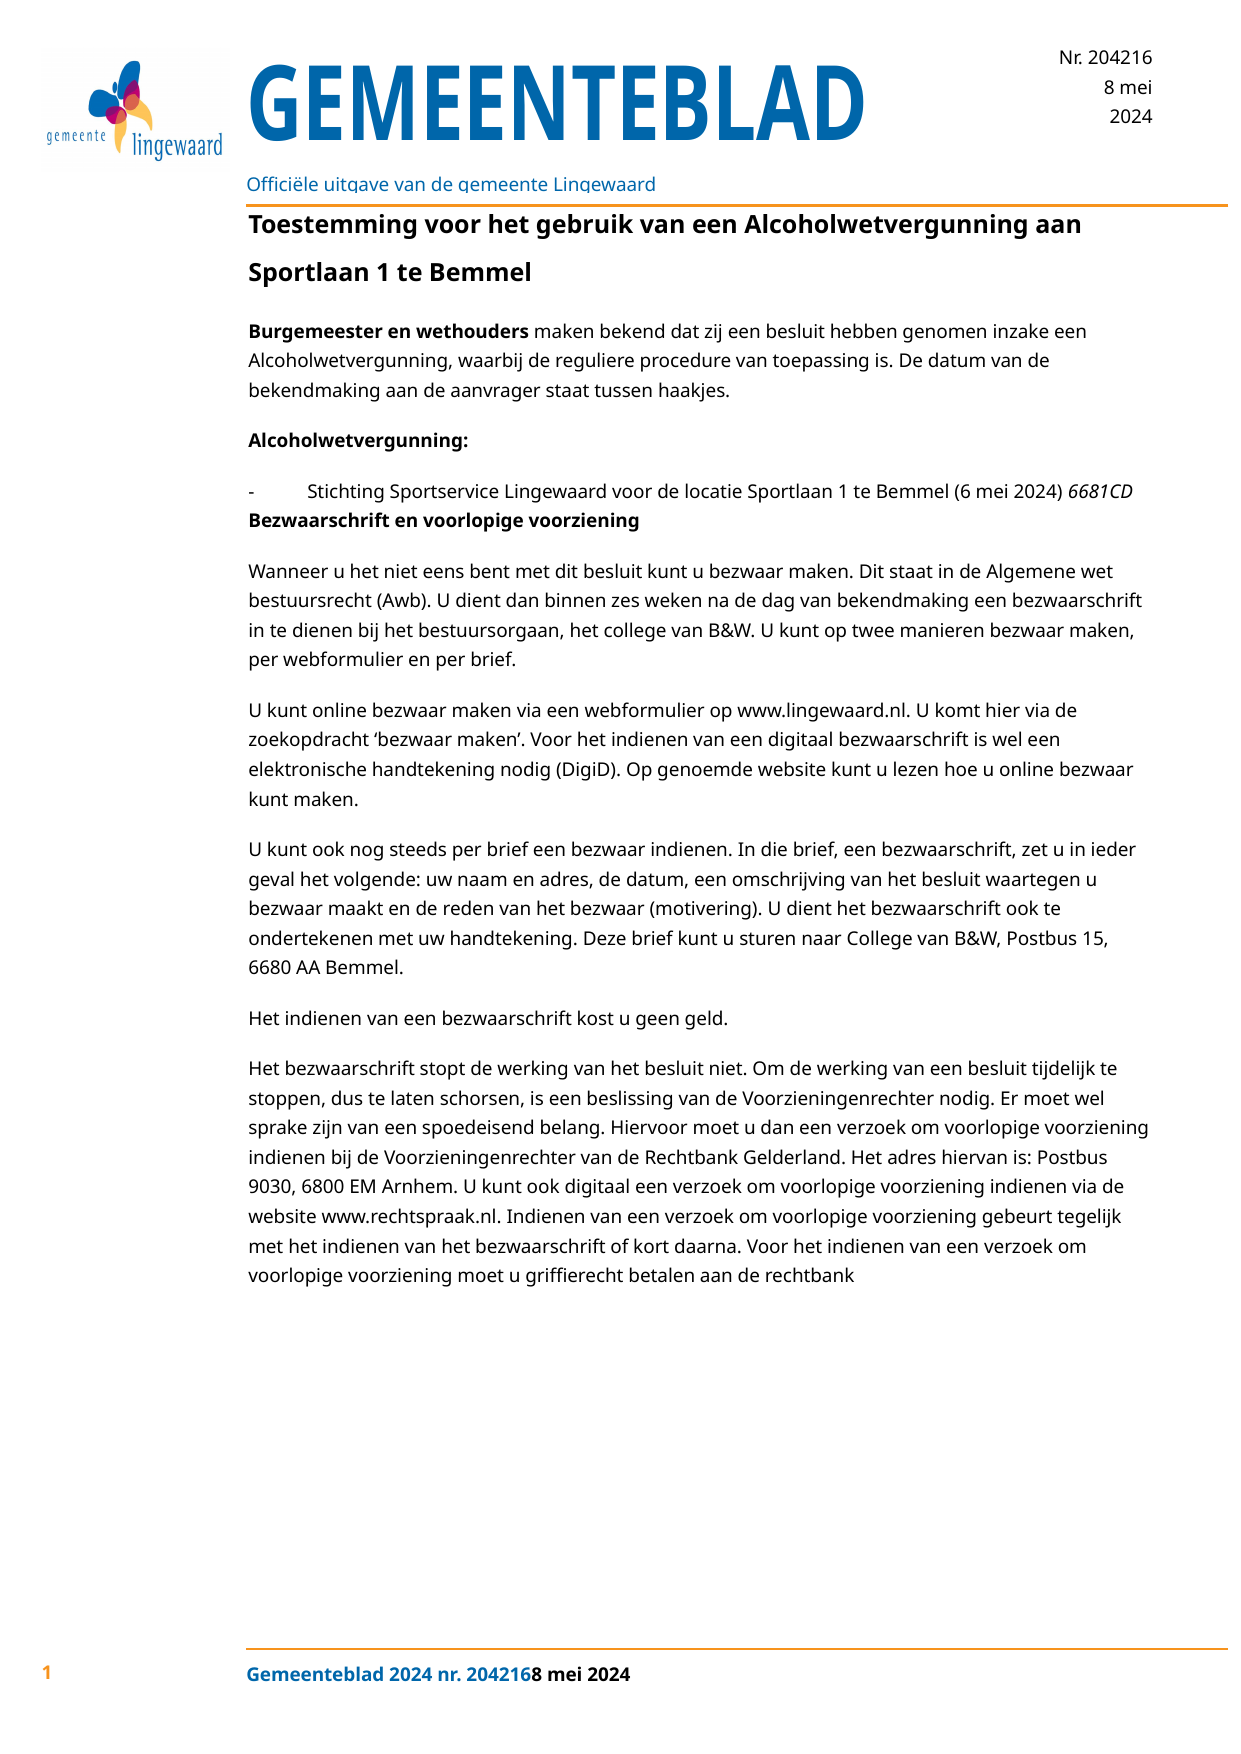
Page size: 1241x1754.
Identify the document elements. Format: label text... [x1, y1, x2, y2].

text Alcoholwetvergunning: [248, 427, 1152, 453]
text Wanneer u het niet eens bent met dit besluit kunt u bezwaar maken. Dit staat in de Algemene wet bestuursrecht (Awb). U dient dan binnen zes weken na de dag van bekendmaking een bezwaarschrift in te dienen bij het bestuursorgaan, het college van B&W. U kunt op twee manieren bezwaar maken, per webformulier en per brief. [248, 558, 1152, 672]
text Toestemming voor het gebruik van een Alcoholwetvergunning aan Sportlaan 1 te Bemmel [248, 207, 1152, 288]
text Burgemeester en wethouders maken bekend dat zij een besluit hebben genomen inzake een Alcoholwetvergunning, waarbij de reguliere procedure van toepassing is. De datum van de bekendmaking aan de aanvrager staat tussen haakjes. [248, 318, 1152, 403]
text Het indienen van een bezwaarschrift kost u geen geld. [248, 1005, 1152, 1031]
picture [41, 47, 231, 172]
text Bezwaarschrift en voorlopige voorziening [248, 507, 1152, 533]
text Het bezwaarschrift stopt de werking van het besluit niet. Om de werking van een besluit tijdelijk te stoppen, dus te laten schorsen, is een beslissing van de Voorzieningenrechter nodig. Er moet wel sprake zijn van een spoedeisend belang. Hiervoor moet u dan een verzoek om voorlopige voorziening indienen bij de Voorzieningenrechter van de Rechtbank Gelderland. Het adres hiervan is: Postbus 9030, 6800 EM Arnhem. U kunt ook digitaal een verzoek om voorlopige voorziening indienen via de website www.rechtspraak.nl. Indienen van een verzoek om voorlopige voorziening gebeurt tegelijk met het indienen van het bezwaarschrift of kort daarna. Voor het indienen van een verzoek om voorlopige voorziening moet u griffierecht betalen aan de rechtbank [248, 1055, 1152, 1288]
list Stichting Sportservice Lingewaard voor de locatie Sportlaan 1 te Bemmel (6 mei 2024) 6681CD [248, 478, 1152, 504]
text U kunt ook nog steeds per brief een bezwaar indienen. In die brief, een bezwaarschrift, zet u in ieder geval het volgende: uw naam en adres, de datum, een omschrijving van het besluit waartegen u bezwaar maakt en de reden van het bezwaar (motivering). U dient het bezwaarschrift ook te ondertekenen met uw handtekening. Deze brief kunt u sturen naar College van B&W, Postbus 15, 6680 AA Bemmel. [248, 836, 1152, 980]
text U kunt online bezwaar maken via een webformulier op www.lingewaard.nl. U komt hier via de zoekopdracht ‘bezwaar maken’. Voor het indienen van een digitaal bezwaarschrift is wel een elektronische handtekening nodig (DigiD). Op genoemde website kunt u lezen hoe u online bezwaar kunt maken. [248, 697, 1152, 812]
